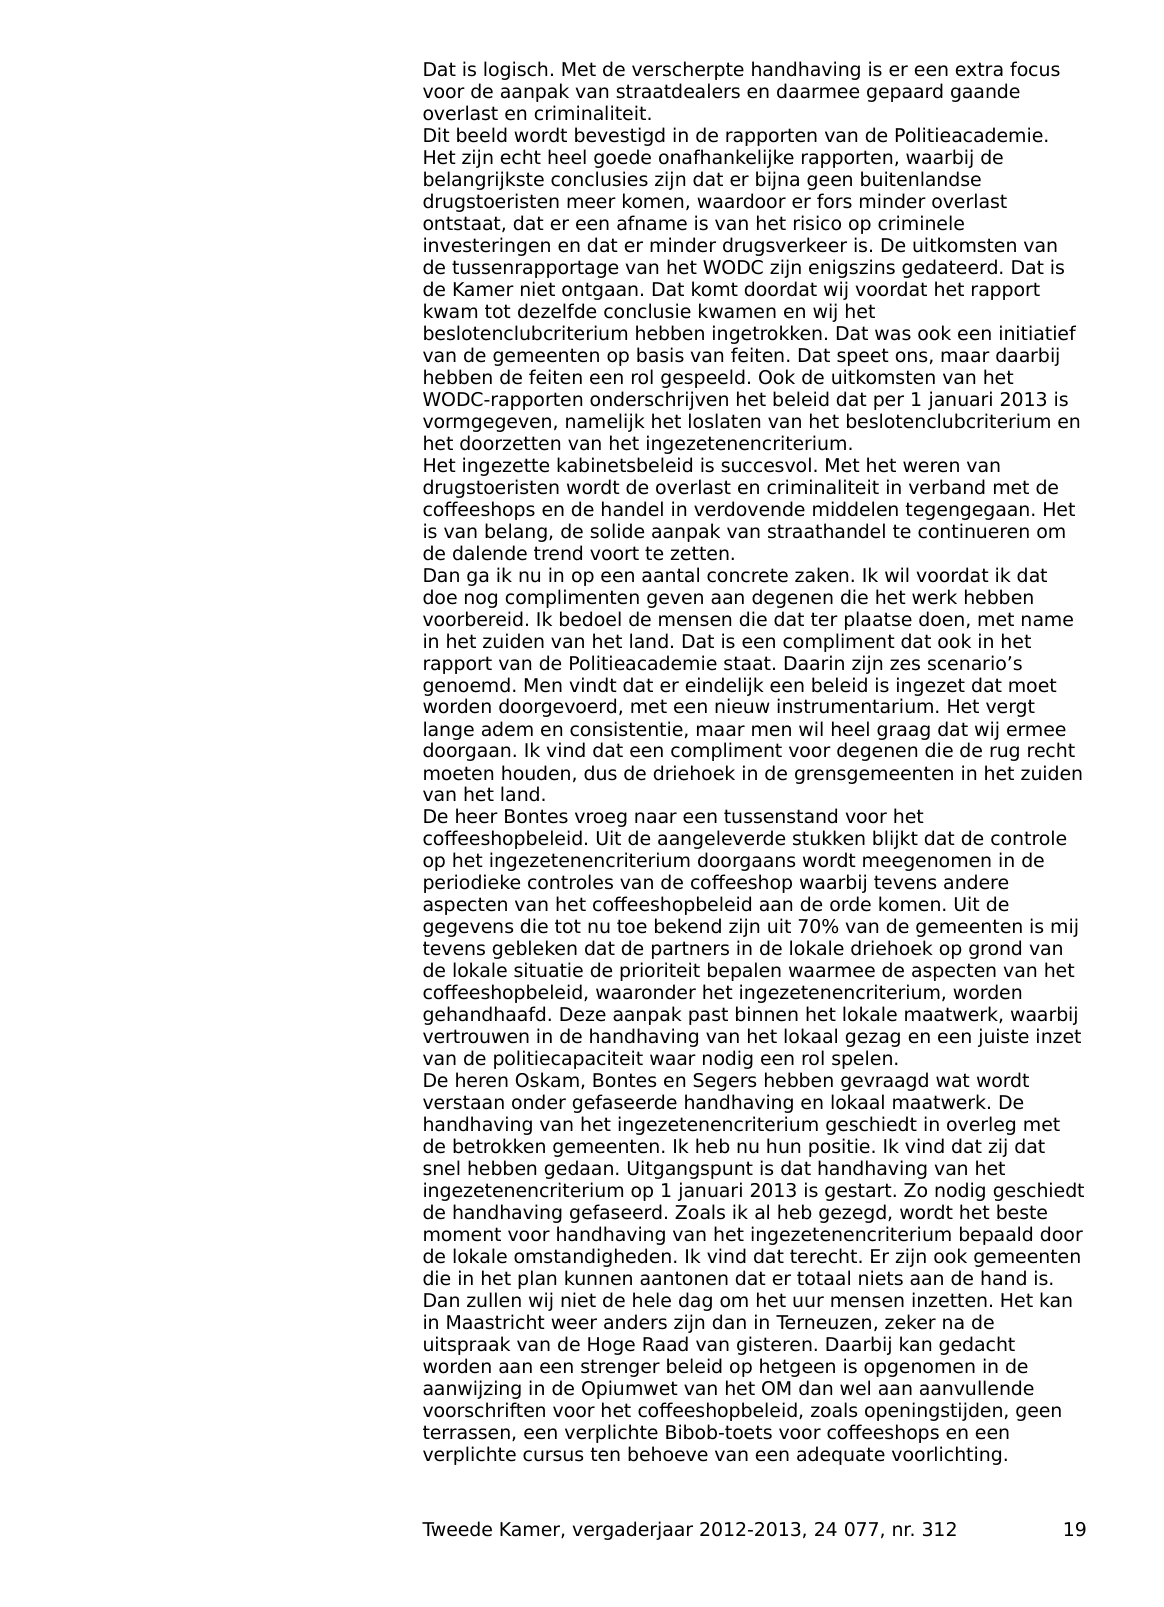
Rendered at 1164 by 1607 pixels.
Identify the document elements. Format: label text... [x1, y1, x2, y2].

text De heren Oskam, Bontes en Segers hebben gevraagd wat wordt verstaan onder gefaseerde handhaving en lokaal maatwerk. De handhaving van het ingezetenencriterium geschiedt in overleg met de betrokken gemeenten. Ik heb nu hun positie. Ik vind dat zij dat snel hebben gedaan. Uitgangspunt is dat handhaving van het ingezetenencriterium op 1 januari 2013 is gestart. Zo nodig geschiedt de handhaving gefaseerd. Zoals ik al heb gezegd, wordt het beste moment voor handhaving van het ingezetenencriterium bepaald door de lokale omstandigheden. Ik vind dat terecht. Er zijn ook gemeenten die in het plan kunnen aantonen dat er totaal niets aan de hand is. Dan zullen wij niet de hele dag om het uur mensen inzetten. Het kan in Maastricht weer anders zijn dan in Terneuzen, zeker na de uitspraak van de Hoge Raad van gisteren. Daarbij kan gedacht worden aan een strenger beleid op hetgeen is opgenomen in de aanwijzing in de Opiumwet van het OM dan wel aan aanvullende voorschriften voor het coffeeshopbeleid, zoals openingstijden, geen terrassen, een verplichte Bibob-toets voor coffeeshops en een verplichte cursus ten behoeve van een adequate voorlichting. [422, 1070, 1087, 1466]
text Het ingezette kabinetsbeleid is succesvol. Met het weren van drugstoeristen wordt de overlast en criminaliteit in verband met de coffeeshops en de handel in verdovende middelen tegengegaan. Het is van belang, de solide aanpak van straathandel te continueren om de dalende trend voort te zetten. [422, 455, 1087, 564]
text Dit beeld wordt bevestigd in de rapporten van de Politieacademie. Het zijn echt heel goede onafhankelijke rapporten, waarbij de belangrijkste conclusies zijn dat er bijna geen buitenlandse drugstoeristen meer komen, waardoor er fors minder overlast ontstaat, dat er een afname is van het risico op criminele investeringen en dat er minder drugsverkeer is. De uitkomsten van de tussenrapportage van het WODC zijn enigszins gedateerd. Dat is de Kamer niet ontgaan. Dat komt doordat wij voordat het rapport kwam tot dezelfde conclusie kwamen en wij het beslotenclubcriterium hebben ingetrokken. Dat was ook een initiatief van de gemeenten op basis van feiten. Dat speet ons, maar daarbij hebben de feiten een rol gespeeld. Ook de uitkomsten van het WODC-rapporten onderschrijven het beleid dat per 1 januari 2013 is vormgegeven, namelijk het loslaten van het beslotenclubcriterium en het doorzetten van het ingezetenencriterium. [422, 125, 1087, 455]
text Dat is logisch. Met de verscherpte handhaving is er een extra focus voor de aanpak van straatdealers en daarmee gepaard gaande overlast en criminaliteit. [422, 59, 1087, 125]
text Dan ga ik nu in op een aantal concrete zaken. Ik wil voordat ik dat doe nog complimenten geven aan degenen die het werk hebben voorbereid. Ik bedoel de mensen die dat ter plaatse doen, met name in het zuiden van het land. Dat is een compliment dat ook in het rapport van de Politieacademie staat. Daarin zijn zes scenario’s genoemd. Men vindt dat er eindelijk een beleid is ingezet dat moet worden doorgevoerd, met een nieuw instrumentarium. Het vergt lange adem en consistentie, maar men wil heel graag dat wij ermee doorgaan. Ik vind dat een compliment voor degenen die de rug recht moeten houden, dus de driehoek in de grensgemeenten in het zuiden van het land. [422, 564, 1087, 806]
text De heer Bontes vroeg naar een tussenstand voor het coffeeshopbeleid. Uit de aangeleverde stukken blijkt dat de controle op het ingezetenencriterium doorgaans wordt meegenomen in de periodieke controles van de coffeeshop waarbij tevens andere aspecten van het coffeeshopbeleid aan de orde komen. Uit de gegevens die tot nu toe bekend zijn uit 70% van de gemeenten is mij tevens gebleken dat de partners in de lokale driehoek op grond van de lokale situatie de prioriteit bepalen waarmee de aspecten van het coffeeshopbeleid, waaronder het ingezetenencriterium, worden gehandhaafd. Deze aanpak past binnen het lokale maatwerk, waarbij vertrouwen in de handhaving van het lokaal gezag en een juiste inzet van de politiecapaciteit waar nodig een rol spelen. [422, 806, 1087, 1070]
